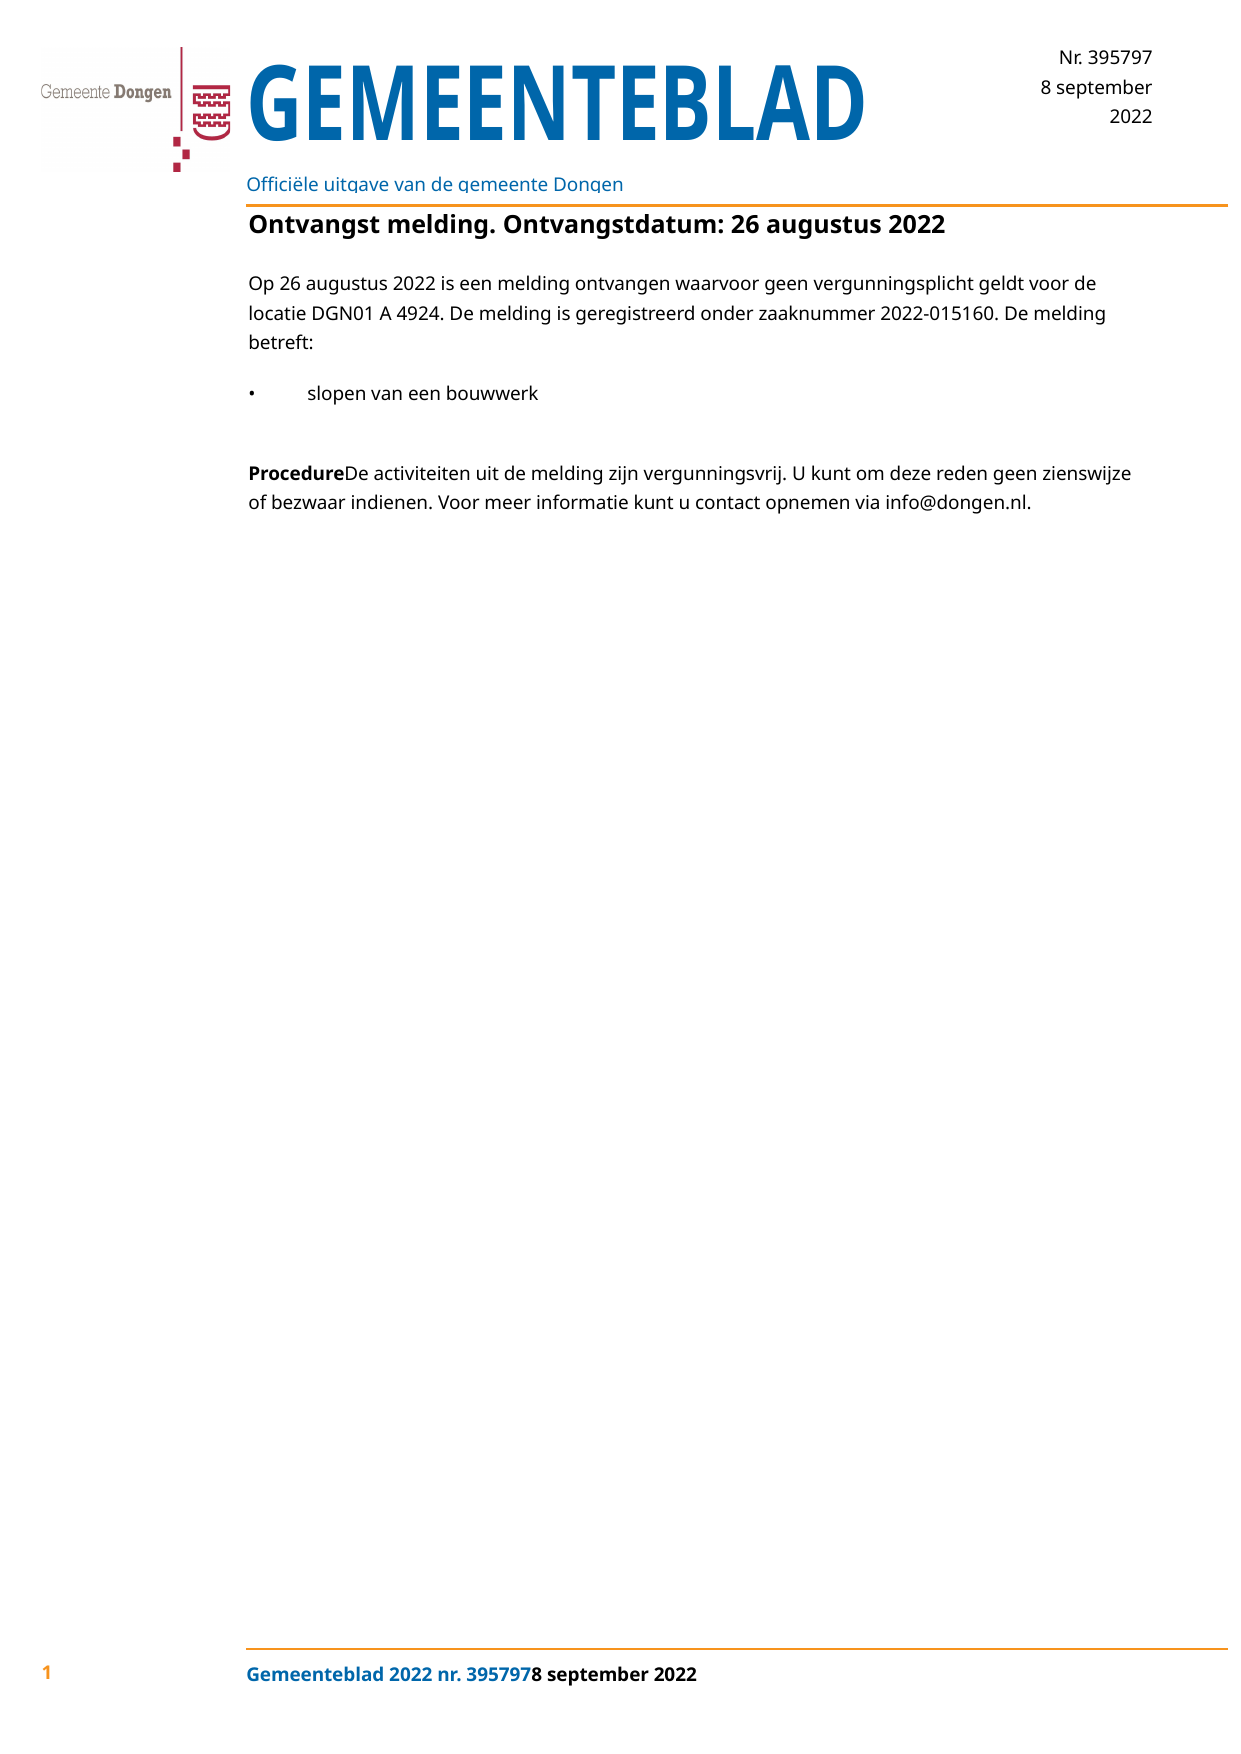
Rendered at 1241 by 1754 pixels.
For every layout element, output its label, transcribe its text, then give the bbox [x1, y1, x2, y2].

text Op 26 augustus 2022 is een melding ontvangen waarvoor geen vergunningsplicht geldt voor de locatie DGN01 A 4924. De melding is geregistreerd onder zaaknummer 2022-015160. De melding betreft: [248, 270, 1152, 355]
list slopen van een bouwwerk [248, 380, 1152, 406]
picture [41, 47, 231, 172]
text ProcedureDe activiteiten uit de melding zijn vergunningsvrij. U kunt om deze reden geen zienswijze of bezwaar indienen. Voor meer informatie kunt u contact opnemen via info@dongen.nl. [248, 460, 1152, 515]
text Ontvangst melding. Ontvangstdatum: 26 augustus 2022 [248, 207, 1152, 241]
